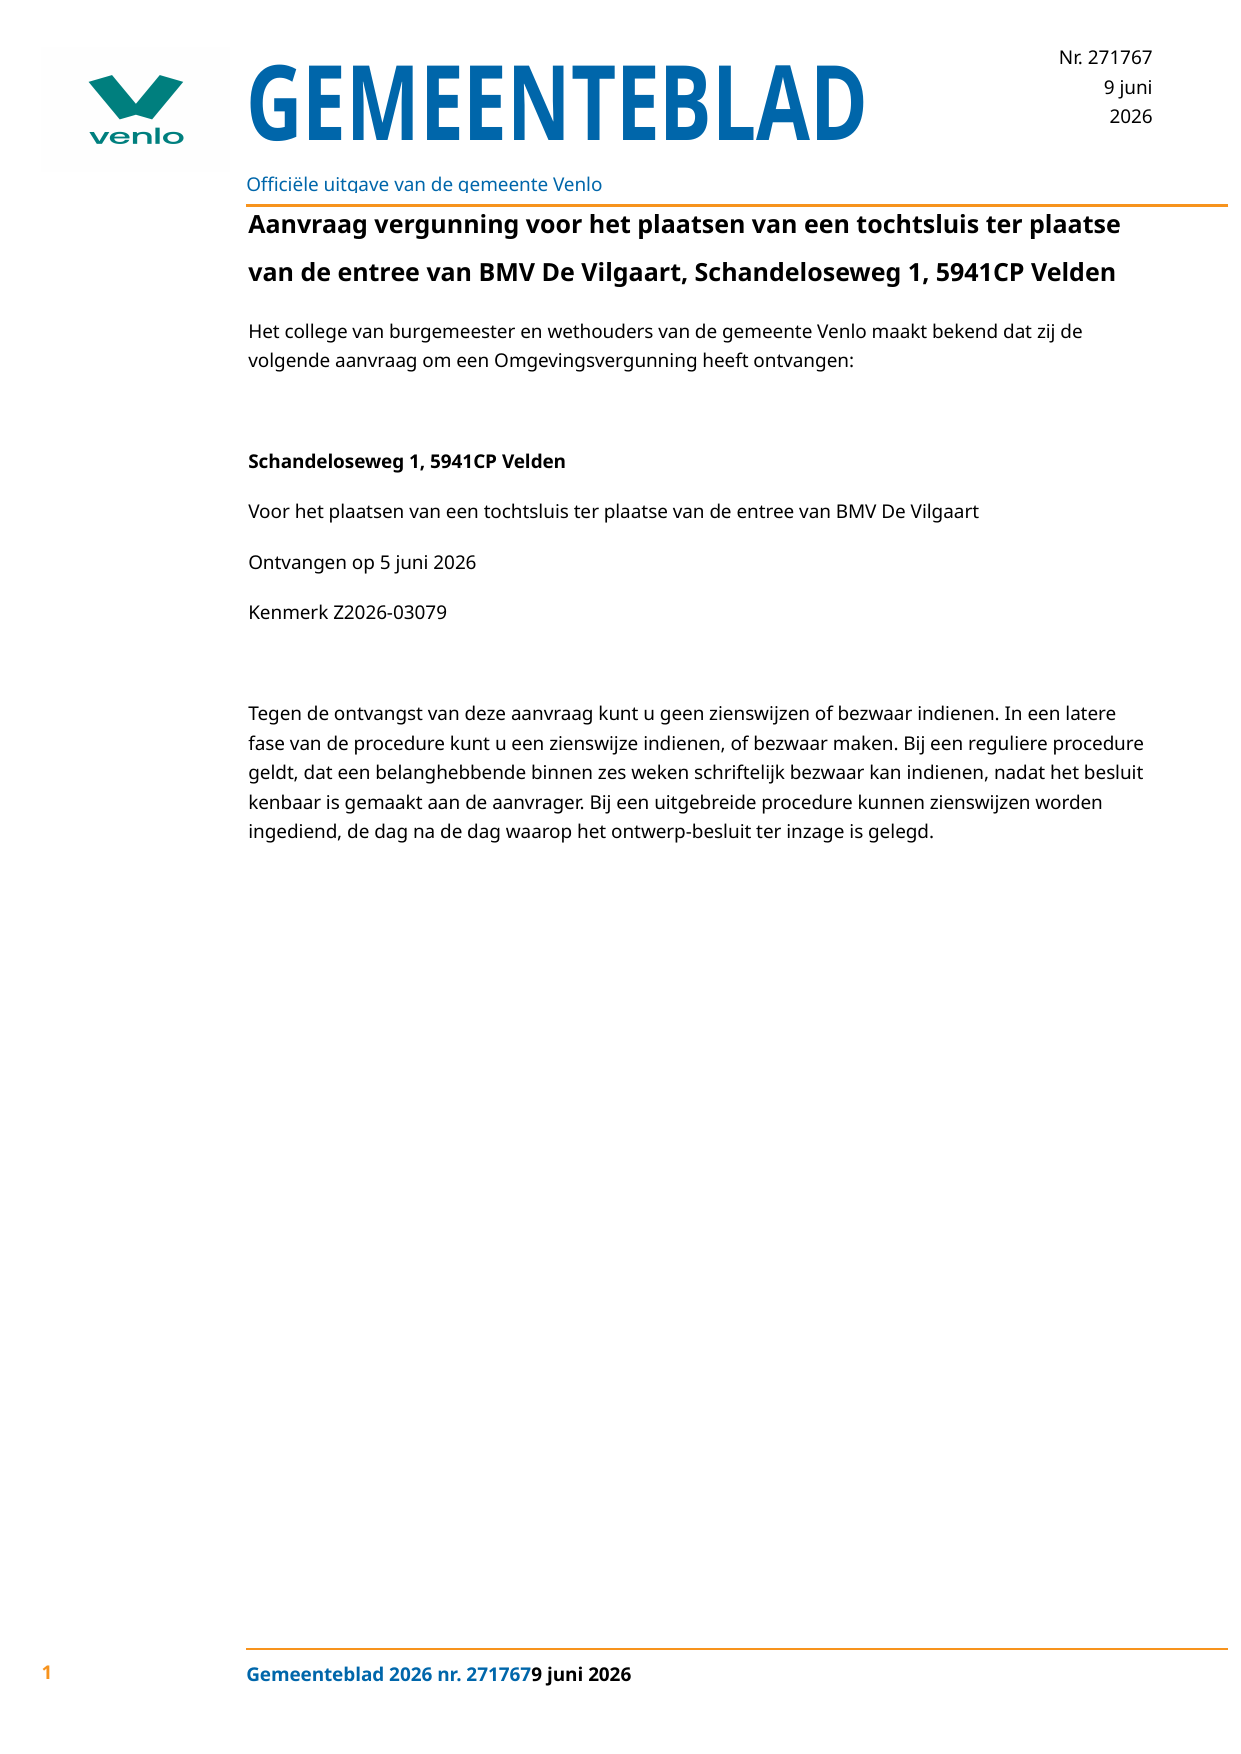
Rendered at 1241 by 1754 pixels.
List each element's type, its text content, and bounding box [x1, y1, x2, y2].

text Het college van burgemeester en wethouders van de gemeente Venlo maakt bekend dat zij de volgende aanvraag om een Omgevingsvergunning heeft ontvangen: [248, 318, 1152, 373]
text Voor het plaatsen van een tochtsluis ter plaatse van de entree van BMV De Vilgaart [248, 499, 1152, 524]
text Schandeloseweg 1, 5941CP Velden [248, 448, 1152, 474]
text Aanvraag vergunning voor het plaatsen van een tochtsluis ter plaatse van de entree van BMV De Vilgaart, Schandeloseweg 1, 5941CP Velden [248, 207, 1152, 288]
text Kenmerk Z2026-03079 [248, 599, 1152, 625]
text Tegen de ontvangst van deze aanvraag kunt u geen zienswijzen of bezwaar indienen. In een latere fase van de procedure kunt u een zienswijze indienen, of bezwaar maken. Bij een reguliere procedure geldt, dat een belanghebbende binnen zes weken schriftelijk bezwaar kan indienen, nadat het besluit kenbaar is gemaakt aan de aanvrager. Bij een uitgebreide procedure kunnen zienswijzen worden ingediend, de dag na de dag waarop het ontwerp-besluit ter inzage is gelegd. [248, 700, 1152, 844]
picture [41, 47, 231, 172]
text Ontvangen op 5 juni 2026 [248, 549, 1152, 575]
